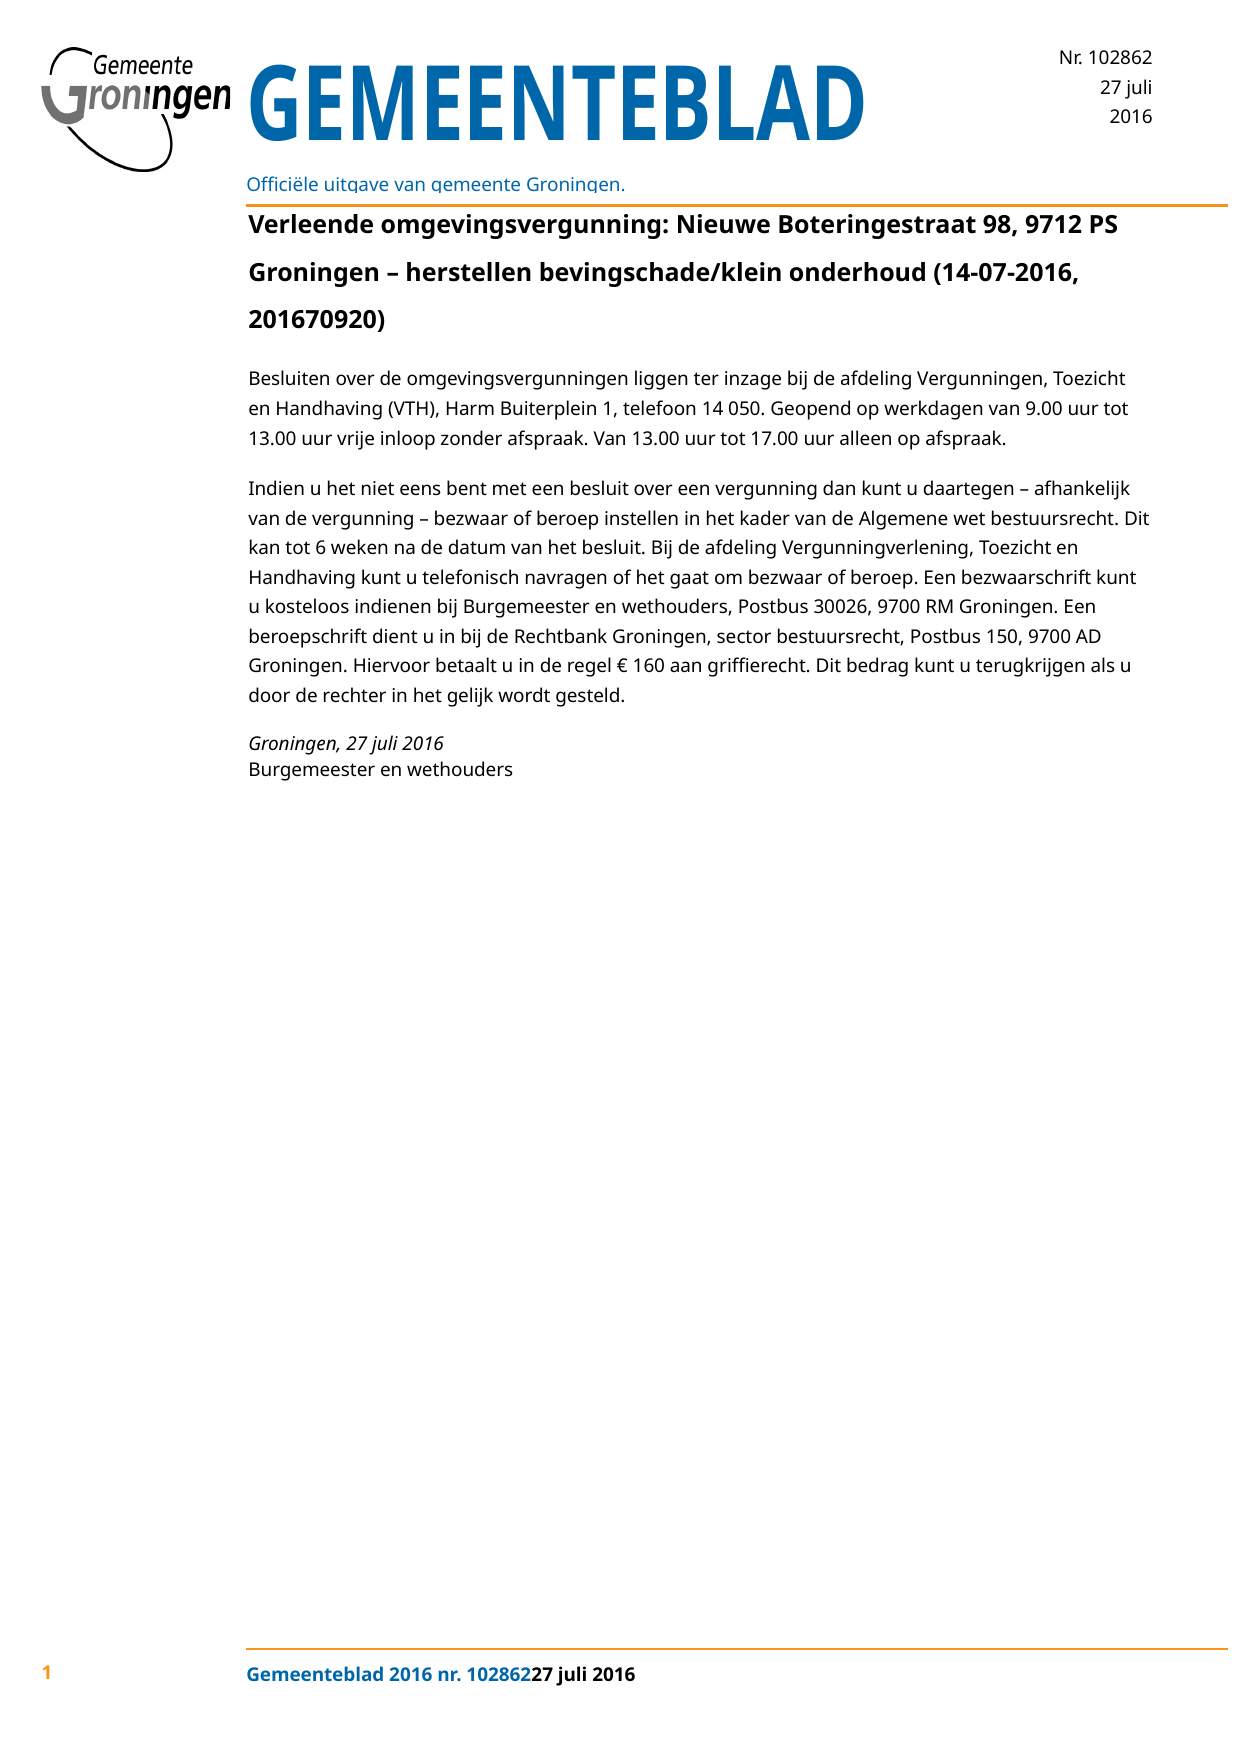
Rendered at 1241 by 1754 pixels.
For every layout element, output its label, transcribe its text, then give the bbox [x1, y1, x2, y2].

picture [41, 47, 231, 172]
text Verleende omgevingsvergunning: Nieuwe Boteringestraat 98, 9712 PS Groningen – herstellen bevingschade/klein onderhoud (14-07-2016, 201670920) [248, 207, 1152, 336]
text Besluiten over de omgevingsvergunningen liggen ter inzage bij de afdeling Vergunningen, Toezicht en Handhaving (VTH), Harm Buiterplein 1, telefoon 14 050. Geopend op werkdagen van 9.00 uur tot 13.00 uur vrije inloop zonder afspraak. Van 13.00 uur tot 17.00 uur alleen op afspraak. [248, 366, 1152, 450]
text Burgemeester en wethouders [248, 756, 1152, 781]
text Groningen, 27 juli 2016 [248, 730, 1152, 756]
text Indien u het niet eens bent met een besluit over een vergunning dan kunt u daartegen – afhankelijk van de vergunning – bezwaar of beroep instellen in het kader van de Algemene wet bestuursrecht. Dit kan tot 6 weken na de datum van het besluit. Bij de afdeling Vergunningverlening, Toezicht en Handhaving kunt u telefonisch navragen of het gaat om bezwaar of beroep. Een bezwaarschrift kunt u kosteloos indienen bij Burgemeester en wethouders, Postbus 30026, 9700 RM Groningen. Een beroepschrift dient u in bij de Rechtbank Groningen, sector bestuursrecht, Postbus 150, 9700 AD Groningen. Hiervoor betaalt u in de regel € 160 aan griffierecht. Dit bedrag kunt u terugkrijgen als u door de rechter in het gelijk wordt gesteld. [248, 475, 1152, 708]
